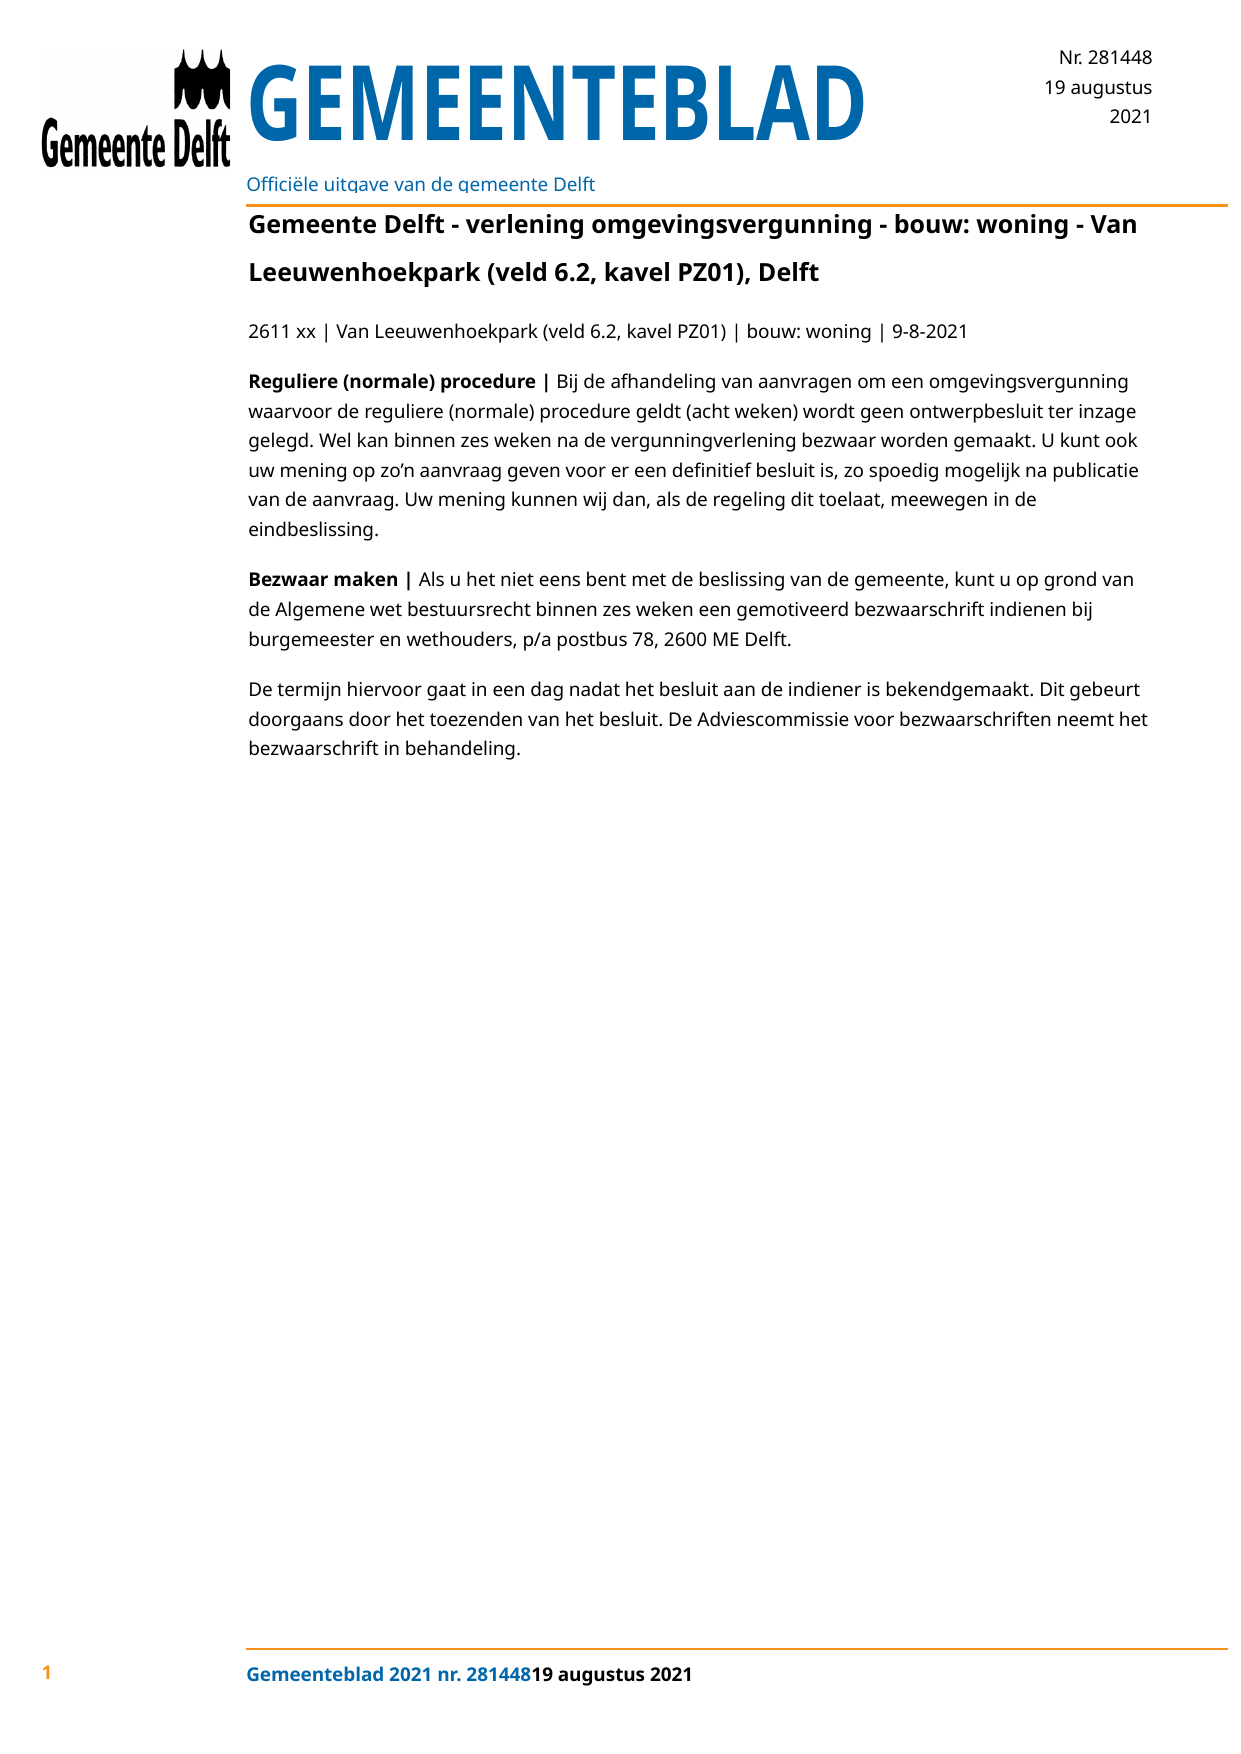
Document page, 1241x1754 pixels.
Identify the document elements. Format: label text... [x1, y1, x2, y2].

picture [41, 47, 231, 172]
text De termijn hiervoor gaat in een dag nadat het besluit aan de indiener is bekendgemaakt. Dit gebeurt doorgaans door het toezenden van het besluit. De Adviescommissie voor bezwaarschriften neemt het bezwaarschrift in behandeling. [248, 676, 1152, 761]
text 2611 xx | Van Leeuwenhoekpark (veld 6.2, kavel PZ01) | bouw: woning | 9-8-2021 [248, 318, 1152, 344]
text Reguliere (normale) procedure | Bij de afhandeling van aanvragen om een omgevingsvergunning waarvoor de reguliere (normale) procedure geldt (acht weken) wordt geen ontwerpbesluit ter inzage gelegd. Wel kan binnen zes weken na de vergunningverlening bezwaar worden gemaakt. U kunt ook uw mening op zo’n aanvraag geven voor er een definitief besluit is, zo spoedig mogelijk na publicatie van de aanvraag. Uw mening kunnen wij dan, als de regeling dit toelaat, meewegen in de eindbeslissing. [248, 368, 1152, 542]
text Bezwaar maken | Als u het niet eens bent met de beslissing van de gemeente, kunt u op grond van de Algemene wet bestuursrecht binnen zes weken een gemotiveerd bezwaarschrift indienen bij burgemeester en wethouders, p/a postbus 78, 2600 ME Delft. [248, 567, 1152, 652]
text Gemeente Delft - verlening omgevingsvergunning - bouw: woning - Van Leeuwenhoekpark (veld 6.2, kavel PZ01), Delft [248, 207, 1152, 288]
